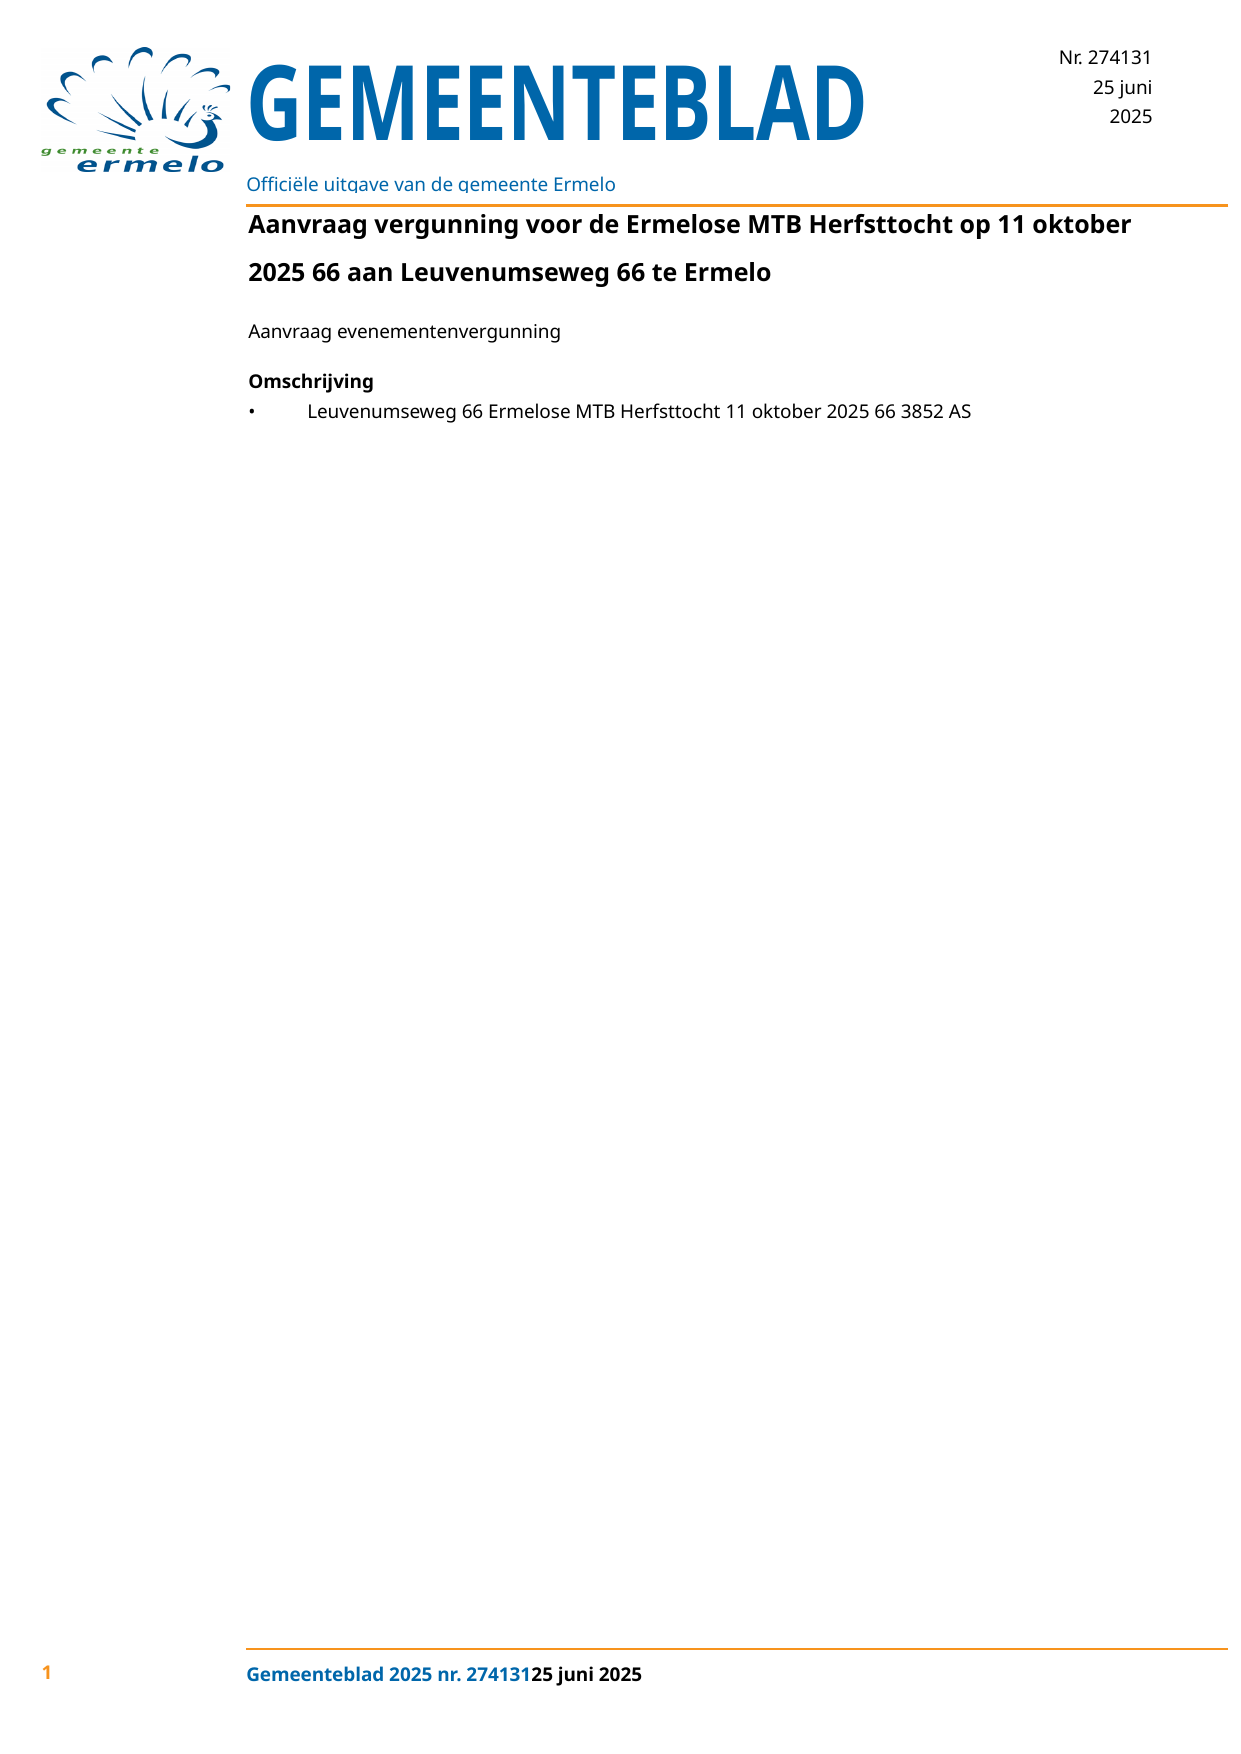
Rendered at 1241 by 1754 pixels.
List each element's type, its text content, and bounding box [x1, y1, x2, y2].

text Omschrijving [248, 368, 1152, 394]
picture [41, 47, 231, 172]
text Aanvraag evenementenvergunning [248, 318, 1152, 344]
text Aanvraag vergunning voor de Ermelose MTB Herfsttocht op 11 oktober 2025 66 aan Leuvenumseweg 66 te Ermelo [248, 207, 1152, 288]
list Leuvenumseweg 66 Ermelose MTB Herfsttocht 11 oktober 2025 66 3852 AS [248, 398, 1152, 424]
